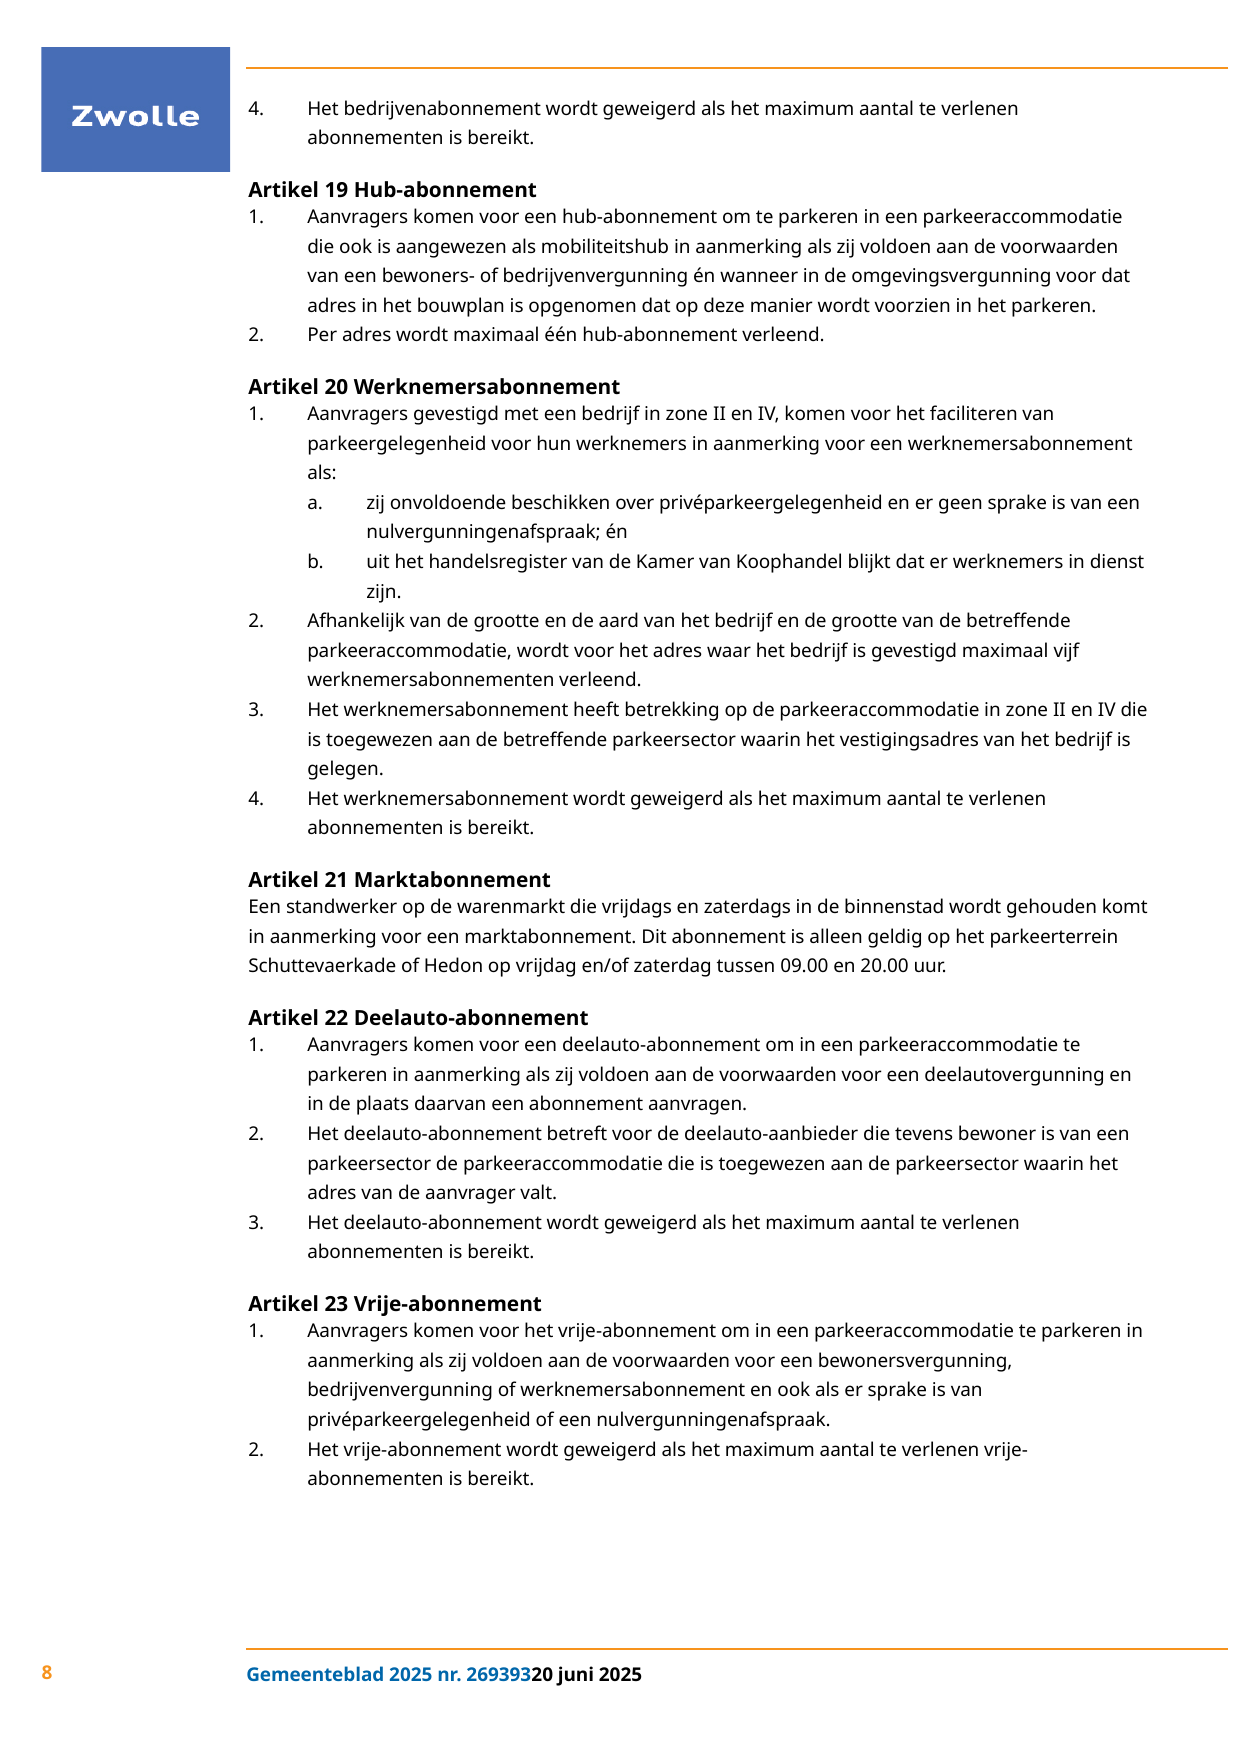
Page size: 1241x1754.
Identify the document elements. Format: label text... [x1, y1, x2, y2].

list Per adres wordt maximaal één hub-abonnement verleend. [248, 322, 1152, 347]
list zij onvoldoende beschikken over privéparkeergelegenheid en er geen sprake is van een nulvergunningenafspraak; én [307, 489, 1152, 544]
list Afhankelijk van de grootte en de aard van het bedrijf en de grootte van de betreffende parkeeraccommodatie, wordt voor het adres waar het bedrijf is gevestigd maximaal vijf werknemersabonnementen verleend. [248, 607, 1152, 692]
list Het werknemersabonnement heeft betrekking op de parkeeraccommodatie in zone II en IV die is toegewezen aan de betreffende parkeersector waarin het vestigingsadres van het bedrijf is gelegen. [248, 696, 1152, 781]
list Het bedrijvenabonnement wordt geweigerd als het maximum aantal te verlenen abonnementen is bereikt. [248, 95, 1152, 150]
list Het vrije-abonnement wordt geweigerd als het maximum aantal te verlenen vrije-abonnementen is bereikt. [248, 1436, 1152, 1491]
list Aanvragers gevestigd met een bedrijf in zone II en IV, komen voor het faciliteren van parkeergelegenheid voor hun werknemers in aanmerking voor een werknemersabonnement als: [248, 400, 1152, 485]
text Artikel 19 Hub-abonnement [248, 175, 1152, 203]
text Een standwerker op de warenmarkt die vrijdags en zaterdags in de binnenstad wordt gehouden komt in aanmerking voor een marktabonnement. Dit abonnement is alleen geldig op het parkeerterrein Schuttevaerkade of Hedon op vrijdag en/of zaterdag tussen 09.00 en 20.00 uur. [248, 893, 1152, 978]
list Het deelauto-abonnement wordt geweigerd als het maximum aantal te verlenen abonnementen is bereikt. [248, 1209, 1152, 1264]
list Aanvragers komen voor een deelauto-abonnement om in een parkeeraccommodatie te parkeren in aanmerking als zij voldoen aan de voorwaarden voor een deelautovergunning en in de plaats daarvan een abonnement aanvragen. [248, 1031, 1152, 1116]
text Artikel 20 Werknemersabonnement [248, 372, 1152, 400]
list Aanvragers komen voor het vrije-abonnement om in een parkeeraccommodatie te parkeren in aanmerking als zij voldoen aan de voorwaarden voor een bewonersvergunning, bedrijvenvergunning of werknemersabonnement en ook als er sprake is van privéparkeergelegenheid of een nulvergunningenafspraak. [248, 1317, 1152, 1432]
list Het deelauto-abonnement betreft voor de deelauto-aanbieder die tevens bewoner is van een parkeersector de parkeeraccommodatie die is toegewezen aan de parkeersector waarin het adres van de aanvrager valt. [248, 1120, 1152, 1205]
text Artikel 23 Vrije-abonnement [248, 1289, 1152, 1317]
text Artikel 21 Marktabonnement [248, 865, 1152, 893]
picture [41, 47, 231, 172]
text Artikel 22 Deelauto-abonnement [248, 1003, 1152, 1031]
list uit het handelsregister van de Kamer van Koophandel blijkt dat er werknemers in dienst zijn. [307, 548, 1152, 604]
list Aanvragers komen voor een hub-abonnement om te parkeren in een parkeeraccommodatie die ook is aangewezen als mobiliteitshub in aanmerking als zij voldoen aan de voorwaarden van een bewoners- of bedrijvenvergunning én wanneer in de omgevingsvergunning voor dat adres in het bouwplan is opgenomen dat op deze manier wordt voorzien in het parkeren. [248, 203, 1152, 318]
list Het werknemersabonnement wordt geweigerd als het maximum aantal te verlenen abonnementen is bereikt. [248, 785, 1152, 840]
